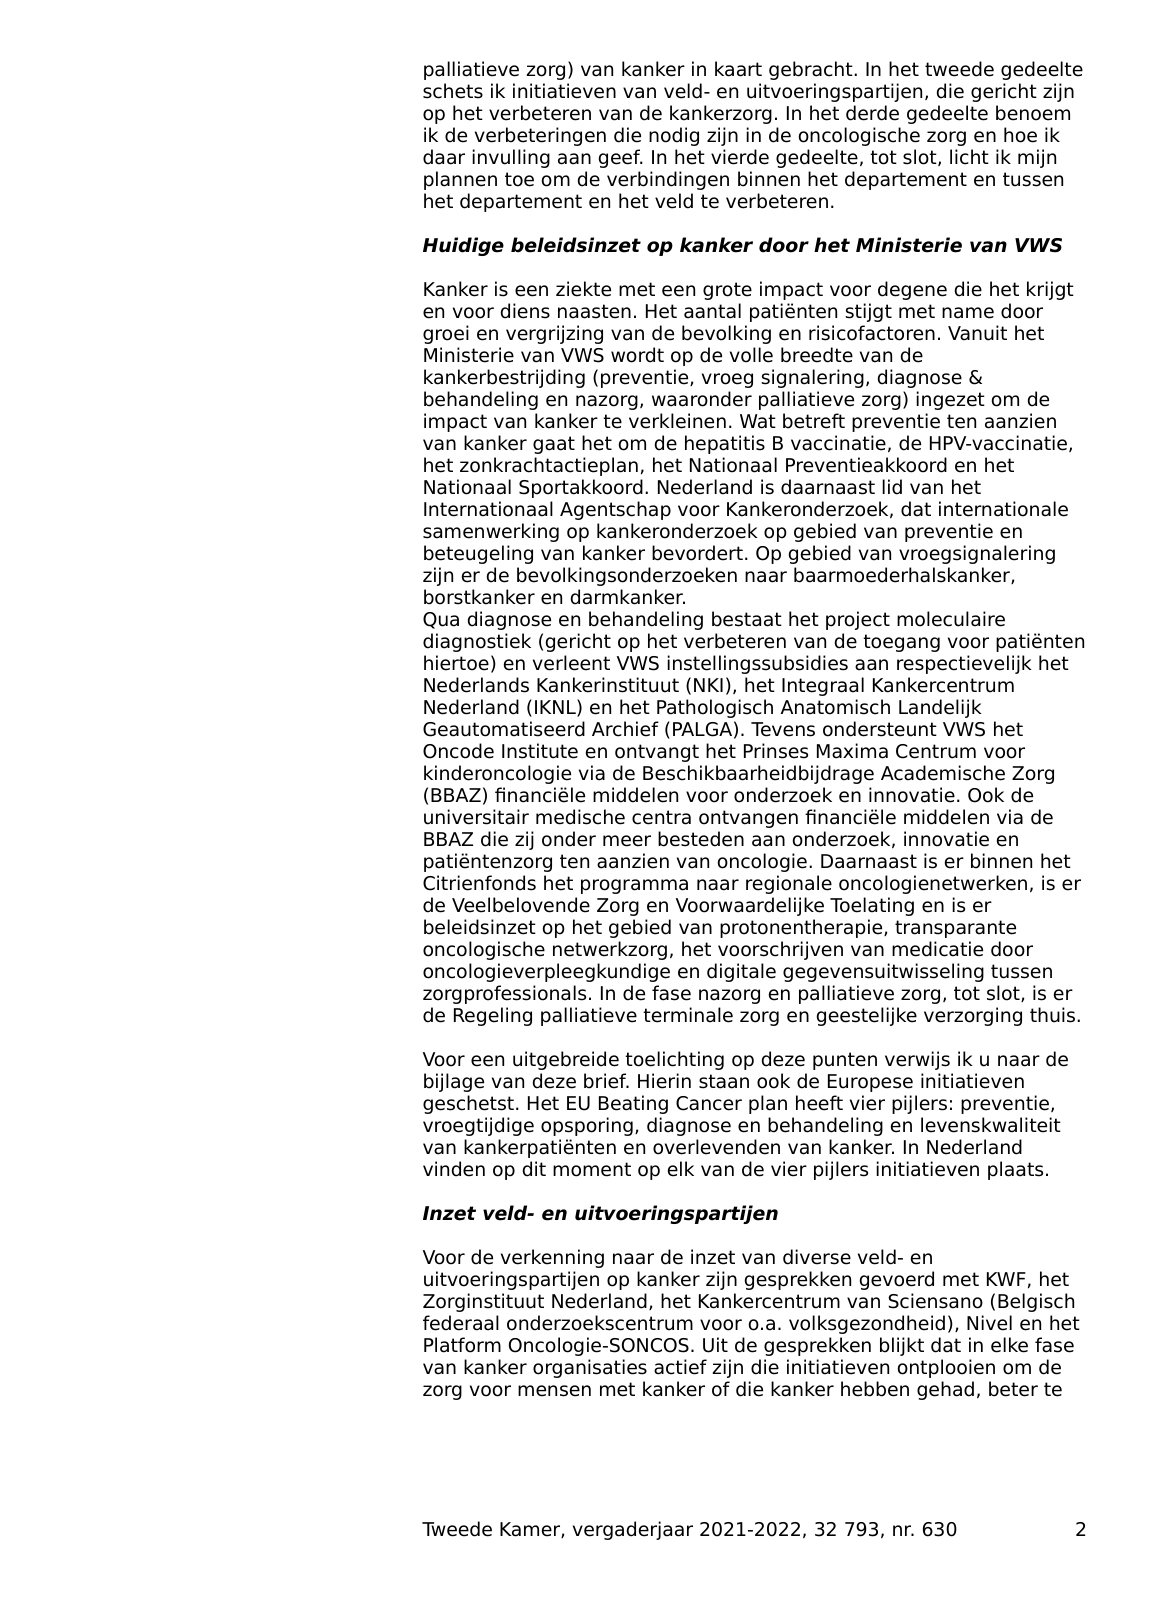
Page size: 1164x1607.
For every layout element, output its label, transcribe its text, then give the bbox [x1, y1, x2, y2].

text Qua diagnose en behandeling bestaat het project moleculaire diagnostiek (gericht op het verbeteren van de toegang voor patiënten hiertoe) en verleent VWS instellingssubsidies aan respectievelijk het Nederlands Kankerinstituut (NKI), het Integraal Kankercentrum Nederland (IKNL) en het Pathologisch Anatomisch Landelijk Geautomatiseerd Archief (PALGA). Tevens ondersteunt VWS het Oncode Institute en ontvangt het Prinses Maxima Centrum voor kinderoncologie via de Beschikbaarheidbijdrage Academische Zorg (BBAZ) financiële middelen voor onderzoek en innovatie. Ook de universitair medische centra ontvangen financiële middelen via de BBAZ die zij onder meer besteden aan onderzoek, innovatie en patiëntenzorg ten aanzien van oncologie. Daarnaast is er binnen het Citrienfonds het programma naar regionale oncologienetwerken, is er de Veelbelovende Zorg en Voorwaardelijke Toelating en is er beleidsinzet op het gebied van protonentherapie, transparante oncologische netwerkzorg, het voorschrijven van medicatie door oncologieverpleegkundige en digitale gegevensuitwisseling tussen zorgprofessionals. In de fase nazorg en palliatieve zorg, tot slot, is er de Regeling palliatieve terminale zorg en geestelijke verzorging thuis. [422, 609, 1087, 1027]
text Voor een uitgebreide toelichting op deze punten verwijs ik u naar de bijlage van deze brief. Hierin staan ook de Europese initiatieven geschetst. Het EU Beating Cancer plan heeft vier pijlers: preventie, vroegtijdige opsporing, diagnose en behandeling en levenskwaliteit van kankerpatiënten en overlevenden van kanker. In Nederland vinden op dit moment op elk van de vier pijlers initiatieven plaats. [422, 1049, 1087, 1181]
subtitle Inzet veld- en uitvoeringspartijen [422, 1203, 1087, 1225]
subtitle Huidige beleidsinzet op kanker door het Ministerie van VWS [422, 235, 1087, 257]
text Kanker is een ziekte met een grote impact voor degene die het krijgt en voor diens naasten. Het aantal patiënten stijgt met name door groei en vergrijzing van de bevolking en risicofactoren. Vanuit het Ministerie van VWS wordt op de volle breedte van de kankerbestrijding (preventie, vroeg signalering, diagnose & behandeling en nazorg, waaronder palliatieve zorg) ingezet om de impact van kanker te verkleinen. Wat betreft preventie ten aanzien van kanker gaat het om de hepatitis B vaccinatie, de HPV-vaccinatie, het zonkrachtactieplan, het Nationaal Preventieakkoord en het Nationaal Sportakkoord. Nederland is daarnaast lid van het Internationaal Agentschap voor Kankeronderzoek, dat internationale samenwerking op kankeronderzoek op gebied van preventie en beteugeling van kanker bevordert. Op gebied van vroegsignalering zijn er de bevolkingsonderzoeken naar baarmoederhalskanker, borstkanker en darmkanker. [422, 279, 1087, 609]
text palliatieve zorg) van kanker in kaart gebracht. In het tweede gedeelte schets ik initiatieven van veld- en uitvoeringspartijen, die gericht zijn op het verbeteren van de kankerzorg. In het derde gedeelte benoem ik de verbeteringen die nodig zijn in de oncologische zorg en hoe ik daar invulling aan geef. In het vierde gedeelte, tot slot, licht ik mijn plannen toe om de verbindingen binnen het departement en tussen het departement en het veld te verbeteren. [422, 59, 1087, 213]
text Voor de verkenning naar de inzet van diverse veld- en uitvoeringspartijen op kanker zijn gesprekken gevoerd met KWF, het Zorginstituut Nederland, het Kankercentrum van Sciensano (Belgisch federaal onderzoekscentrum voor o.a. volksgezondheid), Nivel en het Platform Oncologie-SONCOS. Uit de gesprekken blijkt dat in elke fase van kanker organisaties actief zijn die initiatieven ontplooien om de zorg voor mensen met kanker of die kanker hebben gehad, beter te [422, 1247, 1087, 1401]
